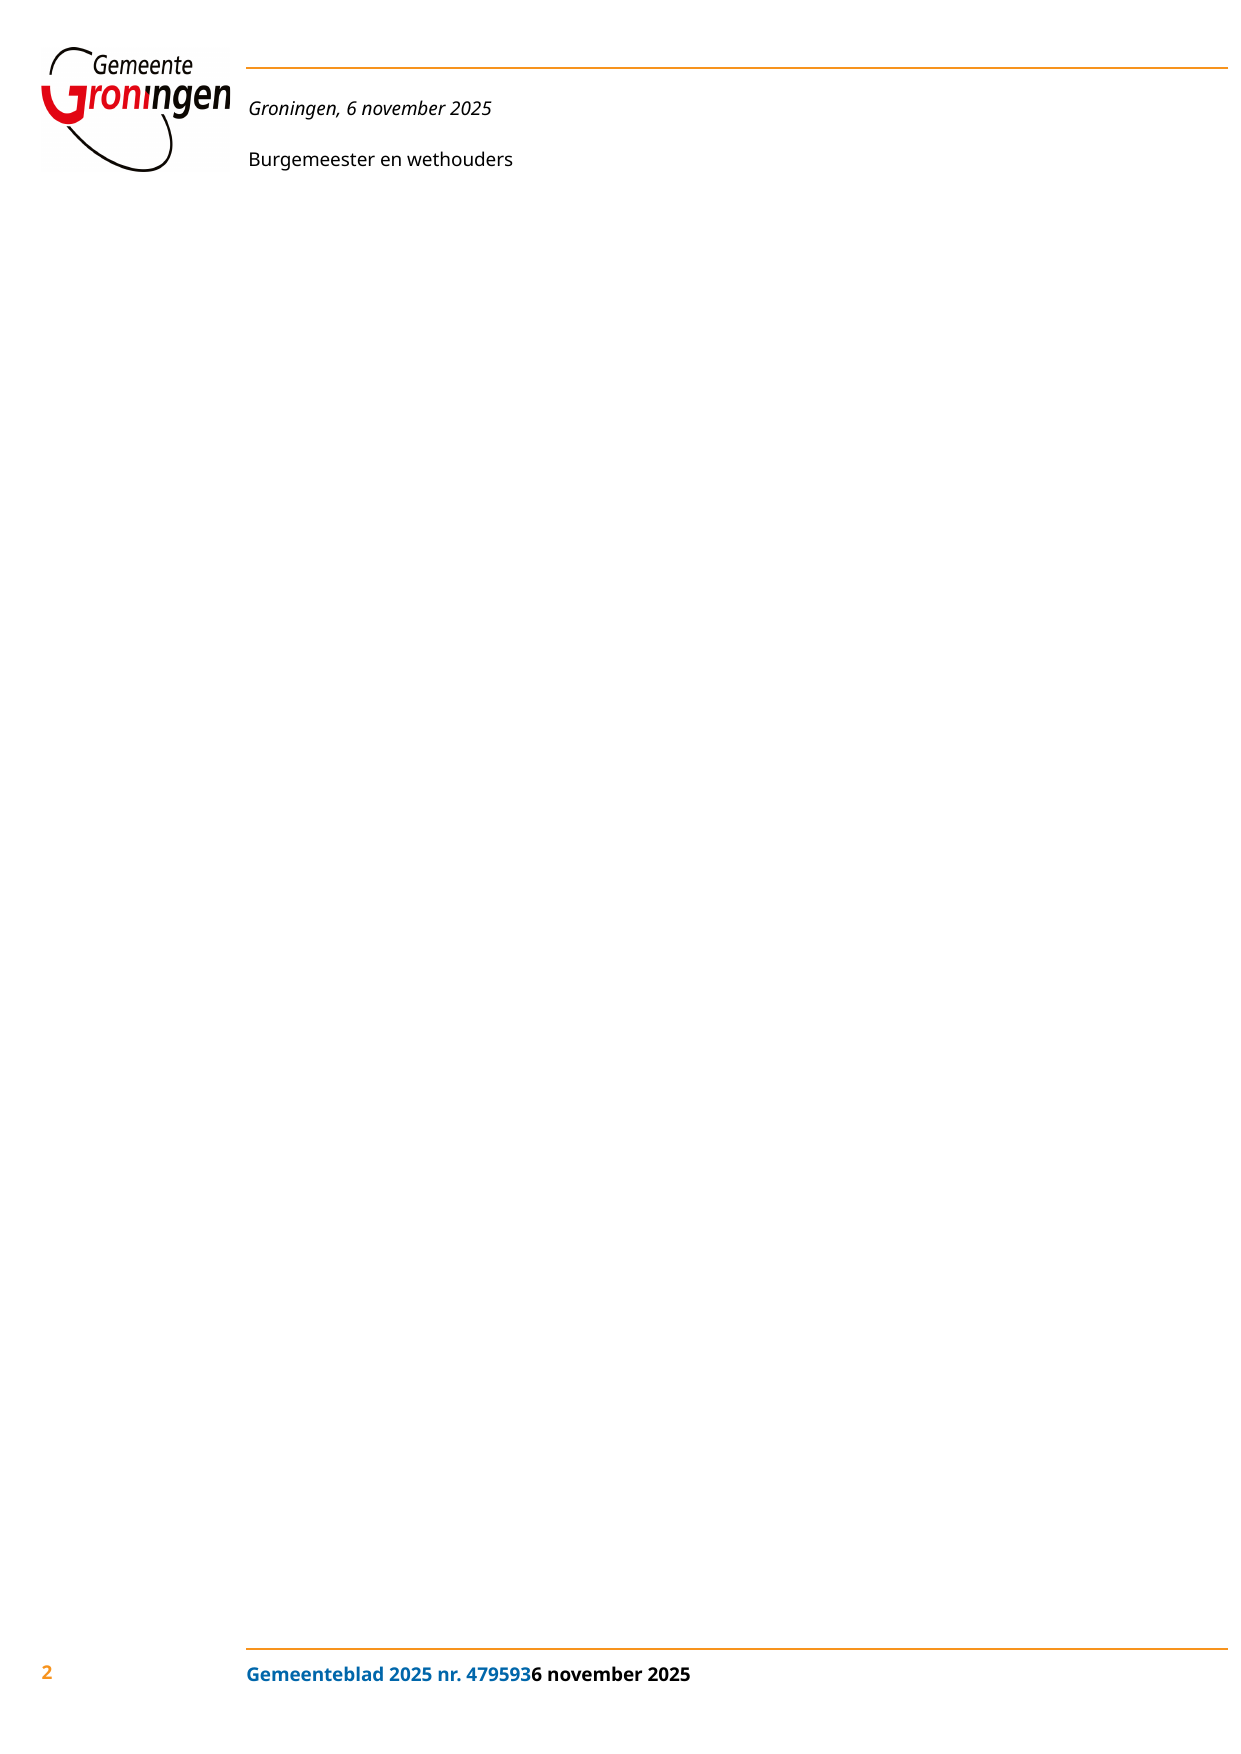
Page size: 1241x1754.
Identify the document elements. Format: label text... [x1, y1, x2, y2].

text Burgemeester en wethouders [248, 146, 1152, 172]
picture [41, 47, 231, 172]
text Groningen, 6 november 2025 [248, 95, 1152, 121]
